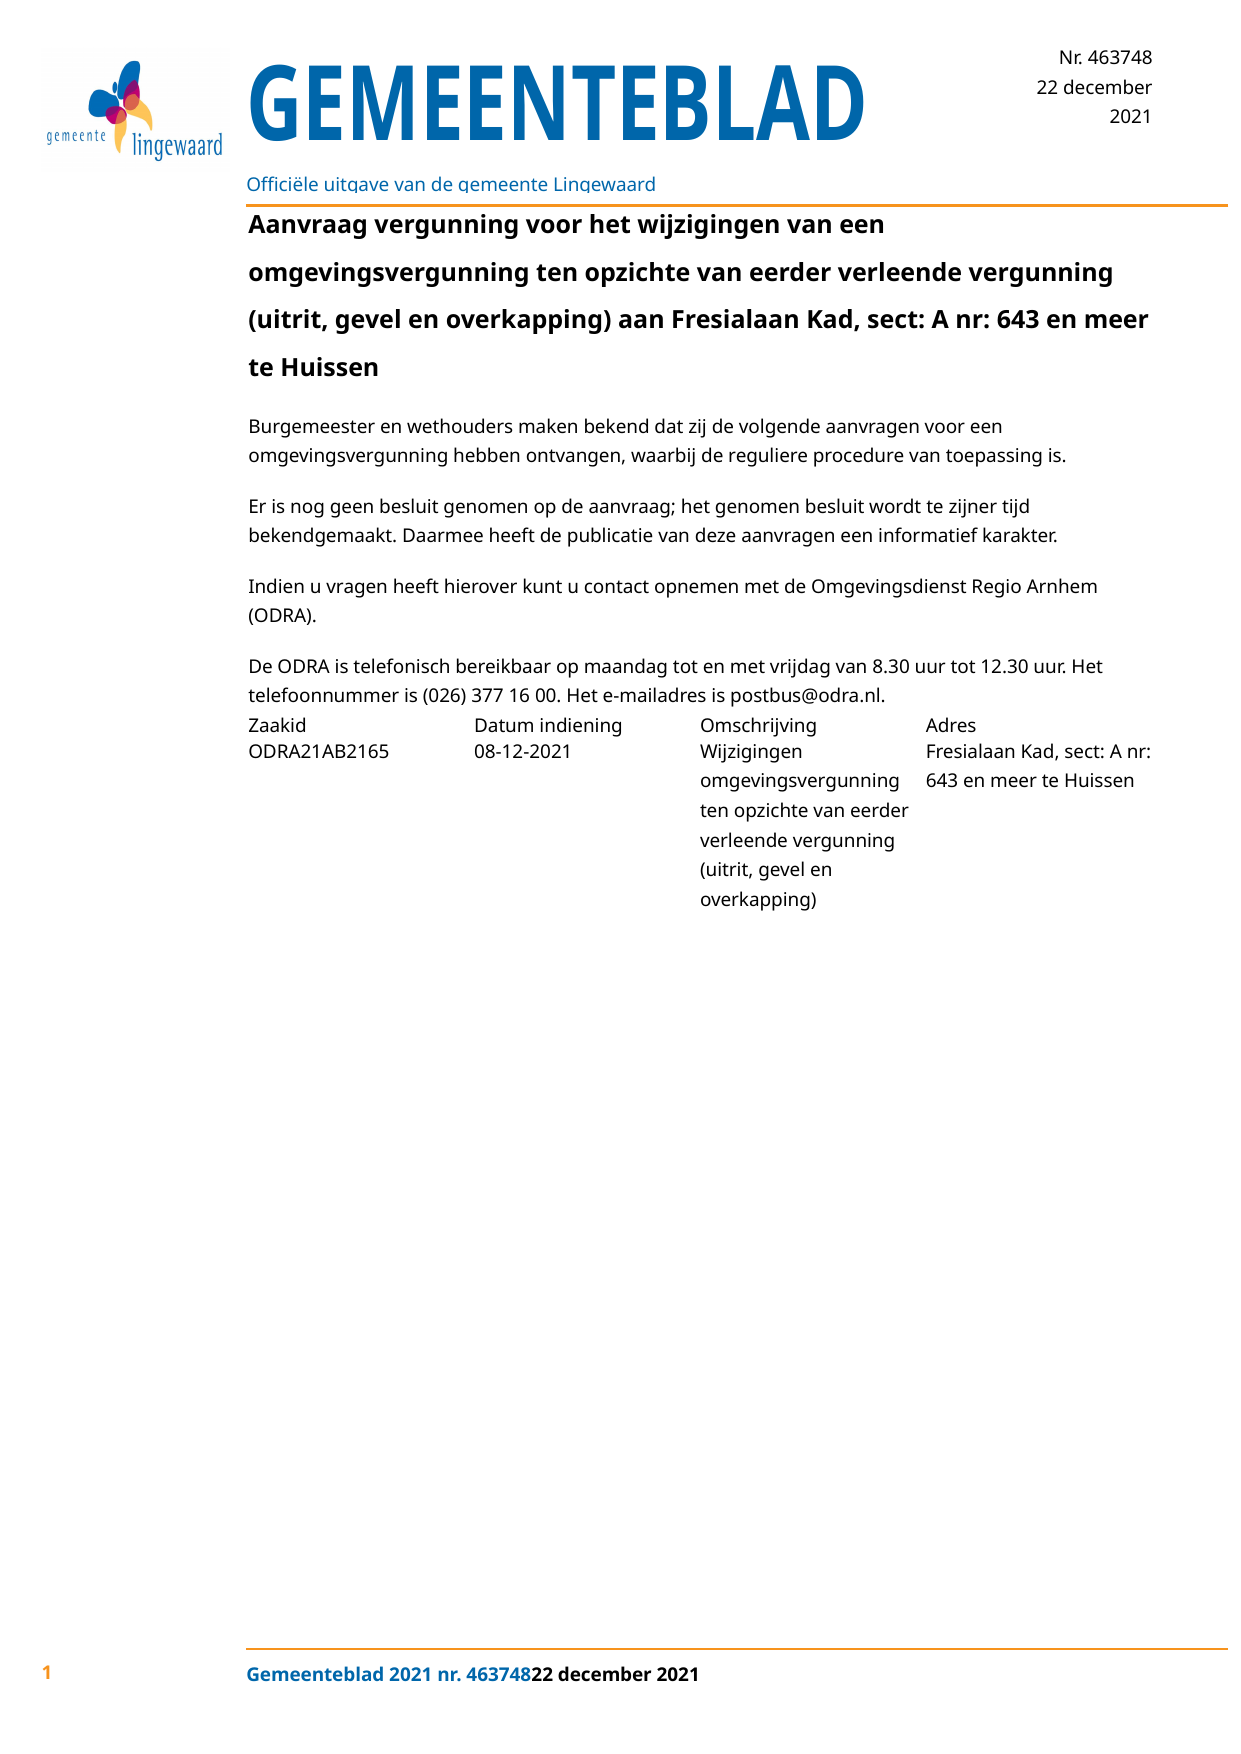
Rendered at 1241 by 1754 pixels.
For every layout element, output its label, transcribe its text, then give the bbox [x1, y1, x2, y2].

text Aanvraag vergunning voor het wijzigingen van een omgevingsvergunning ten opzichte van eerder verleende vergunning (uitrit, gevel en overkapping) aan Fresialaan Kad, sect: A nr: 643 en meer te Huissen [248, 207, 1152, 384]
table_header Datum indiening [474, 713, 700, 738]
text Burgemeester en wethouders maken bekend dat zij de volgende aanvragen voor een omgevingsvergunning hebben ontvangen, waarbij de reguliere procedure van toepassing is. [248, 413, 1152, 468]
text Indien u vragen heeft hierover kunt u contact opnemen met de Omgevingsdienst Regio Arnhem (ODRA). [248, 573, 1152, 628]
table_cell 08-12-2021 [474, 738, 700, 912]
table_cell Fresialaan Kad, sect: A nr: 643 en meer te Huissen [926, 738, 1152, 912]
text De ODRA is telefonisch bereikbaar op maandag tot en met vrijdag van 8.30 uur tot 12.30 uur. Het telefoonnummer is (026) 377 16 00. Het e-mailadres is postbus@odra.nl. [248, 653, 1152, 708]
table_cell Wijzigingen omgevingsvergunning ten opzichte van eerder verleende vergunning (uitrit, gevel en overkapping) [700, 738, 926, 912]
table_header Omschrijving [700, 713, 926, 738]
table_header Zaakid [248, 713, 474, 738]
table_cell ODRA21AB2165 [248, 738, 474, 912]
picture [41, 47, 231, 172]
table_header Adres [926, 713, 1152, 738]
text Er is nog geen besluit genomen op de aanvraag; het genomen besluit wordt te zijner tijd bekendgemaakt. Daarmee heeft de publicatie van deze aanvragen een informatief karakter. [248, 493, 1152, 548]
